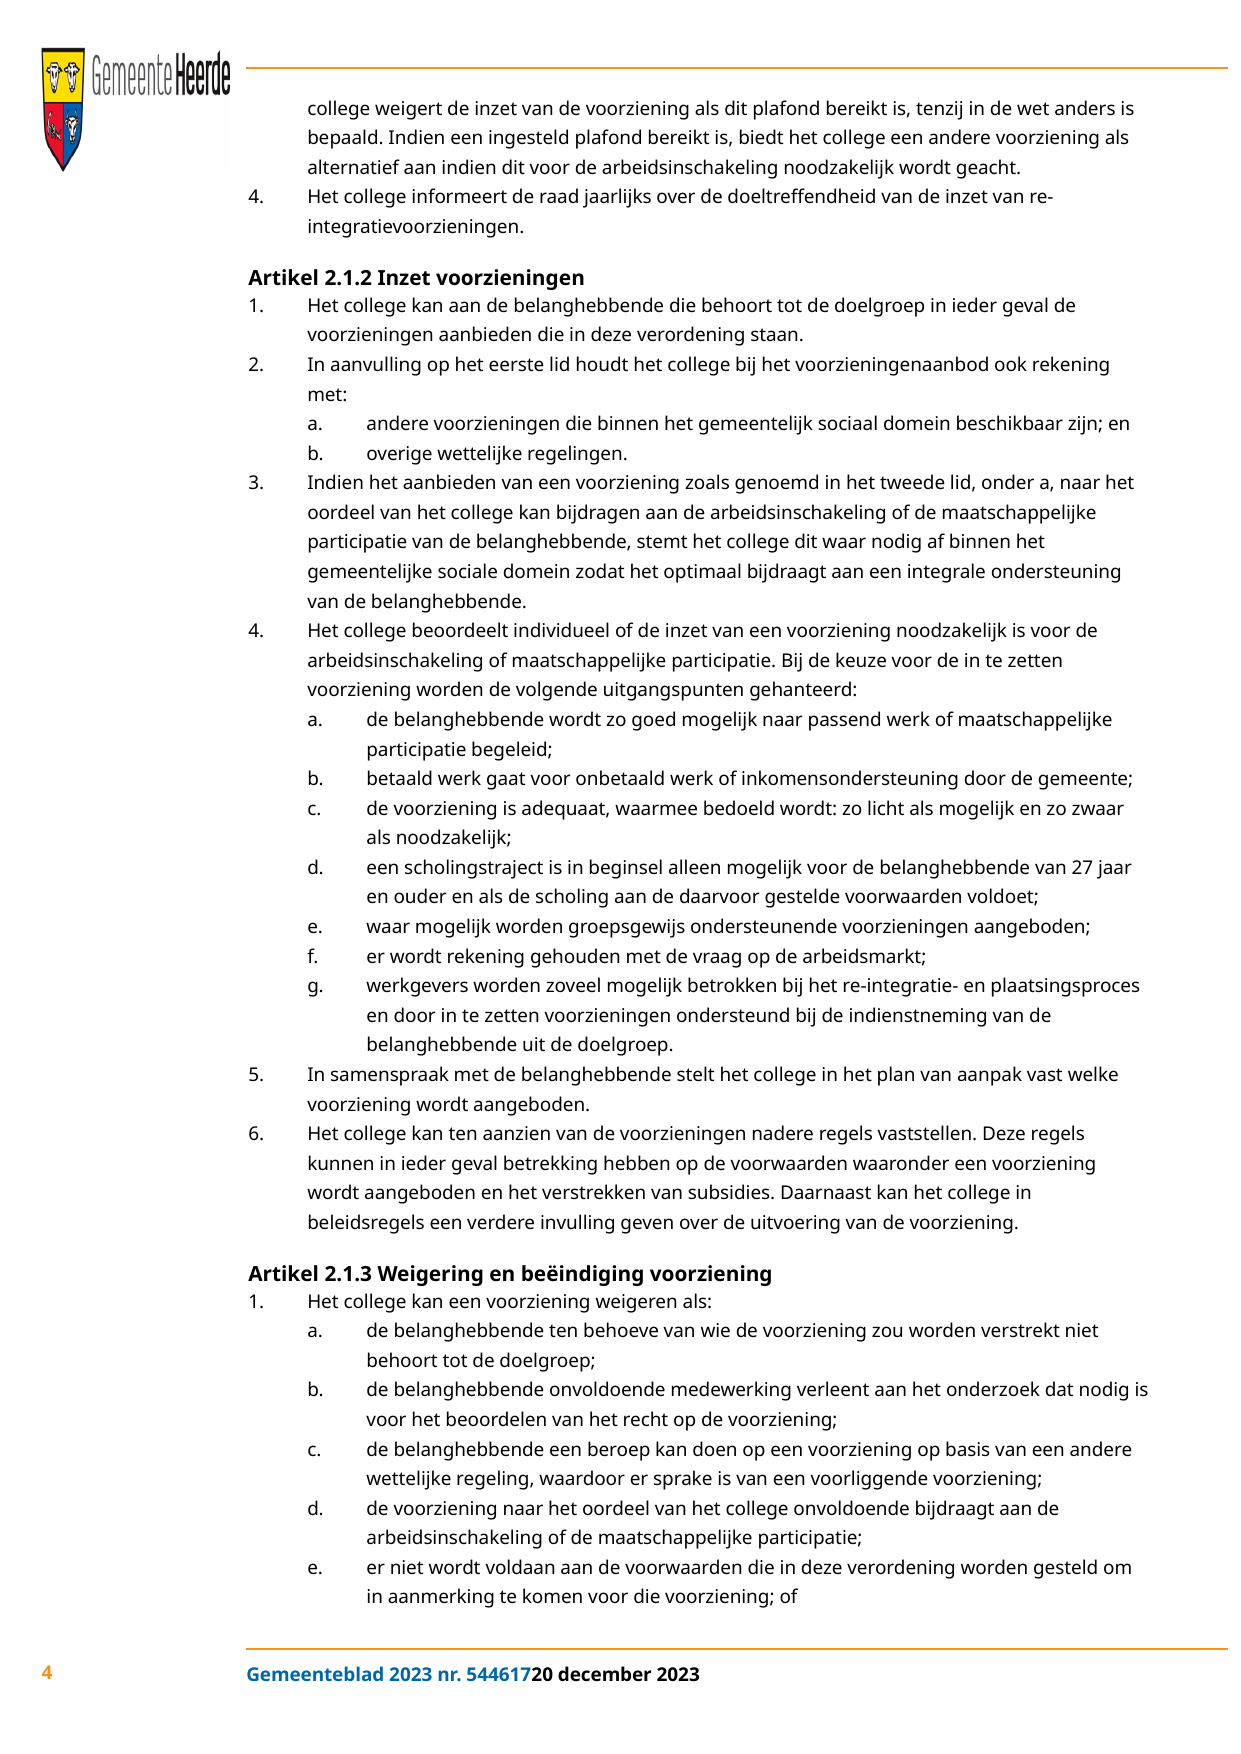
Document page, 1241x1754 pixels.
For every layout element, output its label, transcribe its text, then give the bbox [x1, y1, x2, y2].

list werkgevers worden zoveel mogelijk betrokken bij het re-integratie- en plaatsingsproces en door in te zetten voorzieningen ondersteund bij de indienstneming van de belanghebbende uit de doelgroep. [307, 972, 1152, 1057]
list de belanghebbende een beroep kan doen op een voorziening op basis van een andere wettelijke regeling, waardoor er sprake is van een voorliggende voorziening; [307, 1436, 1152, 1491]
list een scholingstraject is in beginsel alleen mogelijk voor de belanghebbende van 27 jaar en ouder en als de scholing aan de daarvoor gestelde voorwaarden voldoet; [307, 854, 1152, 909]
text Artikel 2.1.2 Inzet voorzieningen [248, 263, 1152, 292]
list andere voorzieningen die binnen het gemeentelijk sociaal domein beschikbaar zijn; en [307, 410, 1152, 436]
list de belanghebbende ten behoeve van wie de voorziening zou worden verstrekt niet behoort tot de doelgroep; [307, 1317, 1152, 1373]
list waar mogelijk worden groepsgewijs ondersteunende voorzieningen aangeboden; [307, 913, 1152, 939]
list Het college kan aan de belanghebbende die behoort tot de doelgroep in ieder geval de voorzieningen aanbieden die in deze verordening staan. [248, 292, 1152, 347]
list Het college kan een voorziening weigeren als: [248, 1288, 1152, 1314]
list overige wettelijke regelingen. [307, 440, 1152, 466]
picture [41, 47, 231, 172]
list Het college beoordeelt individueel of de inzet van een voorziening noodzakelijk is voor de arbeidsinschakeling of maatschappelijke participatie. Bij de keuze voor de in te zetten voorziening worden de volgende uitgangspunten gehanteerd: [248, 617, 1152, 702]
list er wordt rekening gehouden met de vraag op de arbeidsmarkt; [307, 943, 1152, 968]
list de belanghebbende wordt zo goed mogelijk naar passend werk of maatschappelijke participatie begeleid; [307, 706, 1152, 761]
list de voorziening is adequaat, waarmee bedoeld wordt: zo licht als mogelijk en zo zwaar als noodzakelijk; [307, 795, 1152, 850]
list er niet wordt voldaan aan de voorwaarden die in deze verordening worden gesteld om in aanmerking te komen voor die voorziening; of [307, 1554, 1152, 1609]
list de belanghebbende onvoldoende medewerking verleent aan het onderzoek dat nodig is voor het beoordelen van het recht op de voorziening; [307, 1377, 1152, 1432]
list college weigert de inzet van de voorziening als dit plafond bereikt is, tenzij in de wet anders is bepaald. Indien een ingesteld plafond bereikt is, biedt het college een andere voorziening als alternatief aan indien dit voor de arbeidsinschakeling noodzakelijk wordt geacht. [248, 95, 1152, 180]
list In aanvulling op het eerste lid houdt het college bij het voorzieningenaanbod ook rekening met: [248, 351, 1152, 406]
list Indien het aanbieden van een voorziening zoals genoemd in het tweede lid, onder a, naar het oordeel van het college kan bijdragen aan de arbeidsinschakeling of de maatschappelijke participatie van de belanghebbende, stemt het college dit waar nodig af binnen het gemeentelijke sociale domein zodat het optimaal bijdraagt aan een integrale ondersteuning van de belanghebbende. [248, 469, 1152, 613]
text Artikel 2.1.3 Weigering en beëindiging voorziening [248, 1259, 1152, 1288]
list Het college informeert de raad jaarlijks over de doeltreffendheid van de inzet van re-integratievoorzieningen. [248, 183, 1152, 239]
list Het college kan ten aanzien van de voorzieningen nadere regels vaststellen. Deze regels kunnen in ieder geval betrekking hebben op de voorwaarden waaronder een voorziening wordt aangeboden en het verstrekken van subsidies. Daarnaast kan het college in beleidsregels een verdere invulling geven over de uitvoering van de voorziening. [248, 1120, 1152, 1235]
list de voorziening naar het oordeel van het college onvoldoende bijdraagt aan de arbeidsinschakeling of de maatschappelijke participatie; [307, 1495, 1152, 1550]
list betaald werk gaat voor onbetaald werk of inkomensondersteuning door de gemeente; [307, 765, 1152, 791]
list In samenspraak met de belanghebbende stelt het college in het plan van aanpak vast welke voorziening wordt aangeboden. [248, 1061, 1152, 1116]
